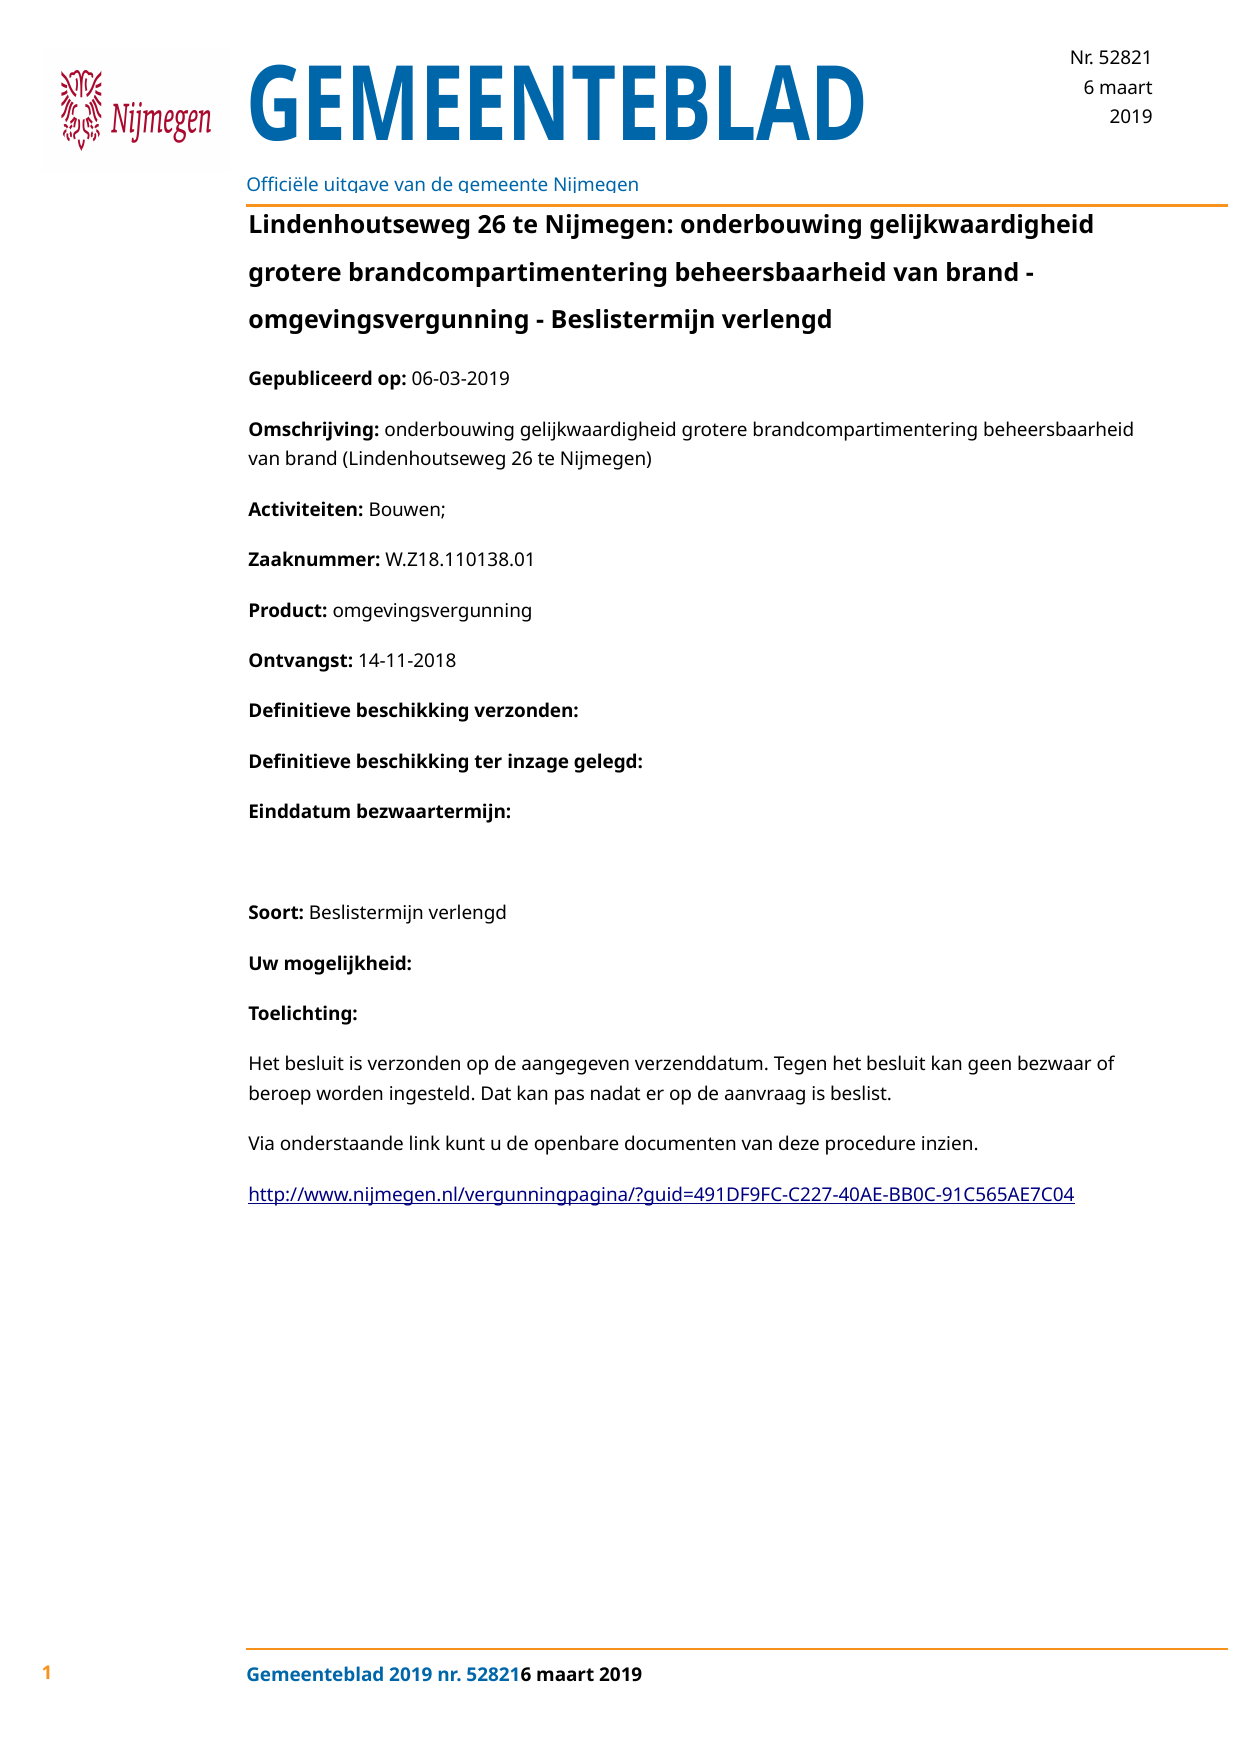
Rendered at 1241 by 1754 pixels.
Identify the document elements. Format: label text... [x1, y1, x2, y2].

text Product: omgevingsvergunning [248, 597, 1152, 622]
picture [41, 47, 231, 172]
text Soort: Beslistermijn verlengd [248, 899, 1152, 925]
text Via onderstaande link kunt u de openbare documenten van deze procedure inzien. [248, 1131, 1152, 1156]
text Omschrijving: onderbouwing gelijkwaardigheid grotere brandcompartimentering beheersbaarheid van brand (Lindenhoutseweg 26 te Nijmegen) [248, 416, 1152, 471]
text Uw mogelijkheid: [248, 950, 1152, 975]
text Definitieve beschikking verzonden: [248, 698, 1152, 723]
text Het besluit is verzonden op de aangegeven verzenddatum. Tegen het besluit kan geen bezwaar of beroep worden ingesteld. Dat kan pas nadat er op de aanvraag is beslist. [248, 1051, 1152, 1106]
text Gepubliceerd op: 06-03-2019 [248, 366, 1152, 391]
text Activiteiten: Bouwen; [248, 496, 1152, 522]
text Definitieve beschikking ter inzage gelegd: [248, 748, 1152, 774]
text Lindenhoutseweg 26 te Nijmegen: onderbouwing gelijkwaardigheid grotere brandcompartimentering beheersbaarheid van brand - omgevingsvergunning - Beslistermijn verlengd [248, 207, 1152, 336]
text Ontvangst: 14-11-2018 [248, 647, 1152, 673]
text http://www.nijmegen.nl/vergunningpagina/?guid=491DF9FC-C227-40AE-BB0C-91C565AE7C04 [248, 1181, 1152, 1207]
text Zaaknummer: W.Z18.110138.01 [248, 546, 1152, 572]
text Toelichting: [248, 1000, 1152, 1026]
text Einddatum bezwaartermijn: [248, 798, 1152, 824]
